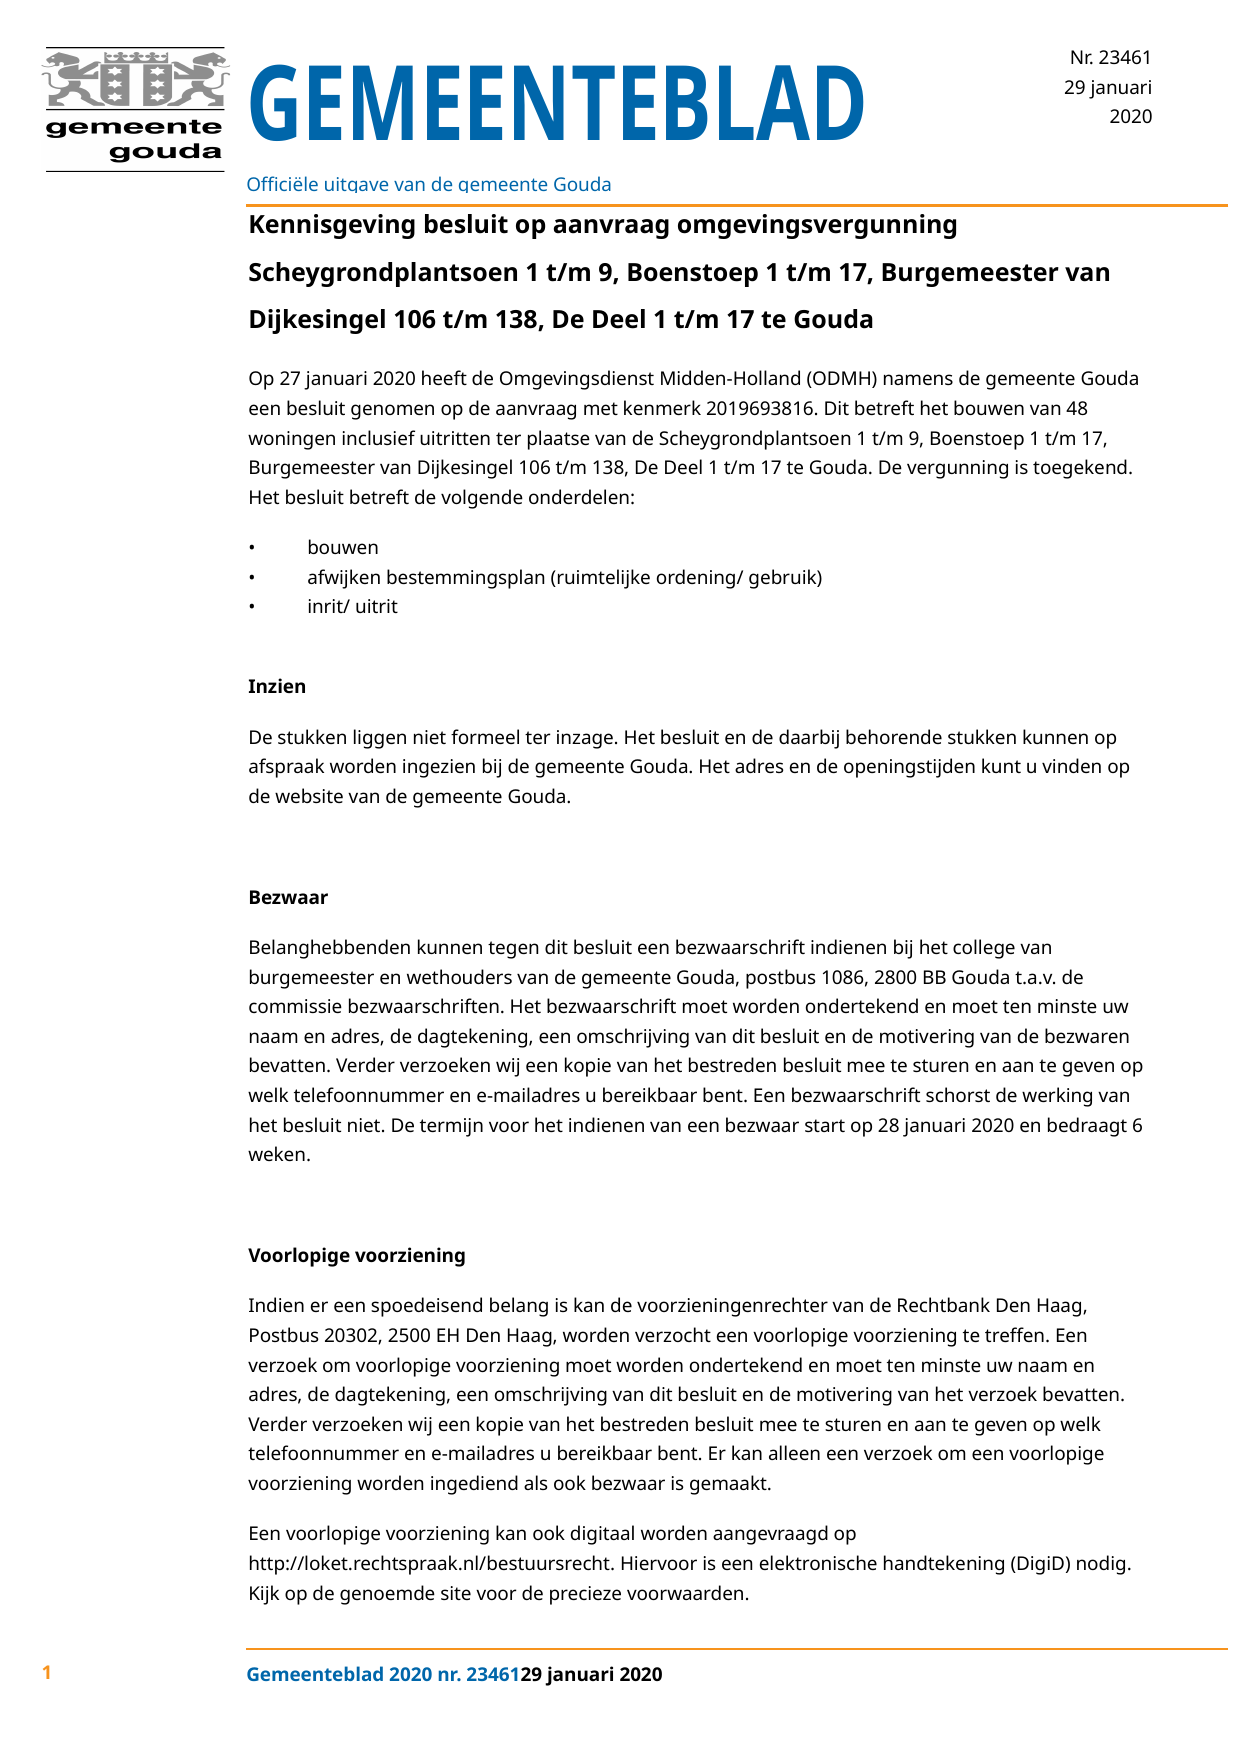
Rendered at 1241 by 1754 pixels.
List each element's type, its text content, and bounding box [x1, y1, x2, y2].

text Inzien [248, 673, 1152, 699]
text Indien er een spoedeisend belang is kan de voorzieningenrechter van de Rechtbank Den Haag, Postbus 20302, 2500 EH Den Haag, worden verzocht een voorlopige voorziening te treffen. Een verzoek om voorlopige voorziening moet worden ondertekend en moet ten minste uw naam en adres, de dagtekening, een omschrijving van dit besluit en de motivering van het verzoek bevatten. Verder verzoeken wij een kopie van het bestreden besluit mee te sturen en aan te geven op welk telefoonnummer en e-mailadres u bereikbaar bent. Er kan alleen een verzoek om een voorlopige voorziening worden ingediend als ook bezwaar is gemaakt. [248, 1293, 1152, 1496]
picture [41, 47, 231, 172]
text Kennisgeving besluit op aanvraag omgevingsvergunning Scheygrondplantsoen 1 t/m 9, Boenstoep 1 t/m 17, Burgemeester van Dijkesingel 106 t/m 138, De Deel 1 t/m 17 te Gouda [248, 207, 1152, 336]
list afwijken bestemmingsplan (ruimtelijke ordening/ gebruik) [248, 564, 1152, 589]
text Voorlopige voorziening [248, 1242, 1152, 1268]
text Op 27 januari 2020 heeft de Omgevingsdienst Midden-Holland (ODMH) namens de gemeente Gouda een besluit genomen op de aanvraag met kenmerk 2019693816. Dit betreft het bouwen van 48 woningen inclusief uitritten ter plaatse van de Scheygrondplantsoen 1 t/m 9, Boenstoep 1 t/m 17, Burgemeester van Dijkesingel 106 t/m 138, De Deel 1 t/m 17 te Gouda. De vergunning is toegekend. Het besluit betreft de volgende onderdelen: [248, 366, 1152, 509]
text Belanghebbenden kunnen tegen dit besluit een bezwaarschrift indienen bij het college van burgemeester en wethouders van de gemeente Gouda, postbus 1086, 2800 BB Gouda t.a.v. de commissie bezwaarschriften. Het bezwaarschrift moet worden ondertekend en moet ten minste uw naam en adres, de dagtekening, een omschrijving van dit besluit en de motivering van de bezwaren bevatten. Verder verzoeken wij een kopie van het bestreden besluit mee te sturen en aan te geven op welk telefoonnummer en e-mailadres u bereikbaar bent. Een bezwaarschrift schorst de werking van het besluit niet. De termijn voor het indienen van een bezwaar start op 28 januari 2020 en bedraagt 6 weken. [248, 934, 1152, 1167]
list inrit/ uitrit [248, 593, 1152, 619]
text De stukken liggen niet formeel ter inzage. Het besluit en de daarbij behorende stukken kunnen op afspraak worden ingezien bij de gemeente Gouda. Het adres en de openingstijden kunt u vinden op de website van de gemeente Gouda. [248, 724, 1152, 809]
text Bezwaar [248, 884, 1152, 909]
text Een voorlopige voorziening kan ook digitaal worden aangevraagd op http://loket.rechtspraak.nl/bestuursrecht. Hiervoor is een elektronische handtekening (DigiD) nodig. Kijk op de genoemde site voor de precieze voorwaarden. [248, 1521, 1152, 1605]
list bouwen [248, 534, 1152, 560]
